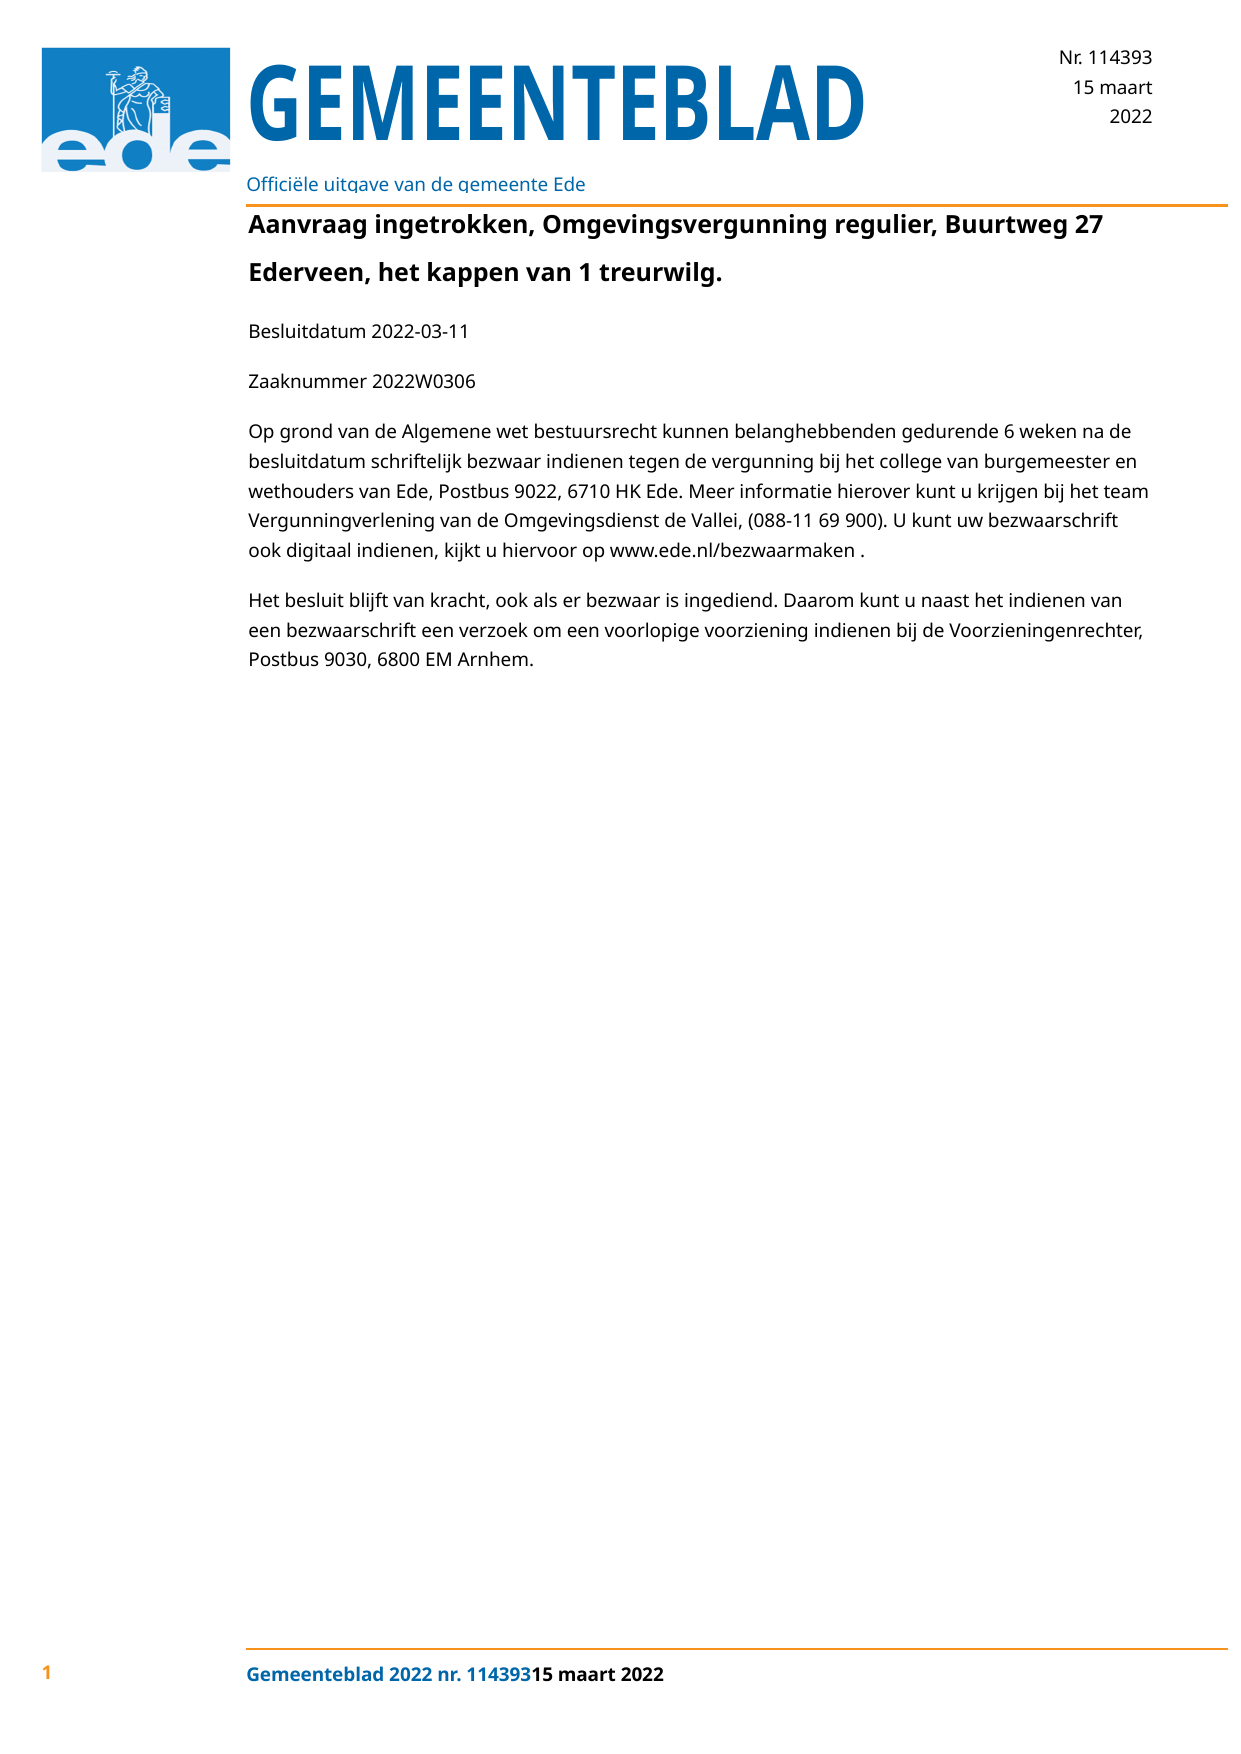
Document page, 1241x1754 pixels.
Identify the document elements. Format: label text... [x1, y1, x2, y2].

text Het besluit blijft van kracht, ook als er bezwaar is ingediend. Daarom kunt u naast het indienen van een bezwaarschrift een verzoek om een voorlopige voorziening indienen bij de Voorzieningenrechter, Postbus 9030, 6800 EM Arnhem. [248, 587, 1152, 672]
text Besluitdatum 2022-03-11 [248, 318, 1152, 344]
picture [41, 47, 231, 172]
text Aanvraag ingetrokken, Omgevingsvergunning regulier, Buurtweg 27 Ederveen, het kappen van 1 treurwilg. [248, 207, 1152, 288]
text Zaaknummer 2022W0306 [248, 368, 1152, 394]
text Op grond van de Algemene wet bestuursrecht kunnen belanghebbenden gedurende 6 weken na de besluitdatum schriftelijk bezwaar indienen tegen de vergunning bij het college van burgemeester en wethouders van Ede, Postbus 9022, 6710 HK Ede. Meer informatie hierover kunt u krijgen bij het team Vergunningverlening van de Omgevingsdienst de Vallei, (088-11 69 900). U kunt uw bezwaarschrift ook digitaal indienen, kijkt u hiervoor op www.ede.nl/bezwaarmaken . [248, 419, 1152, 563]
